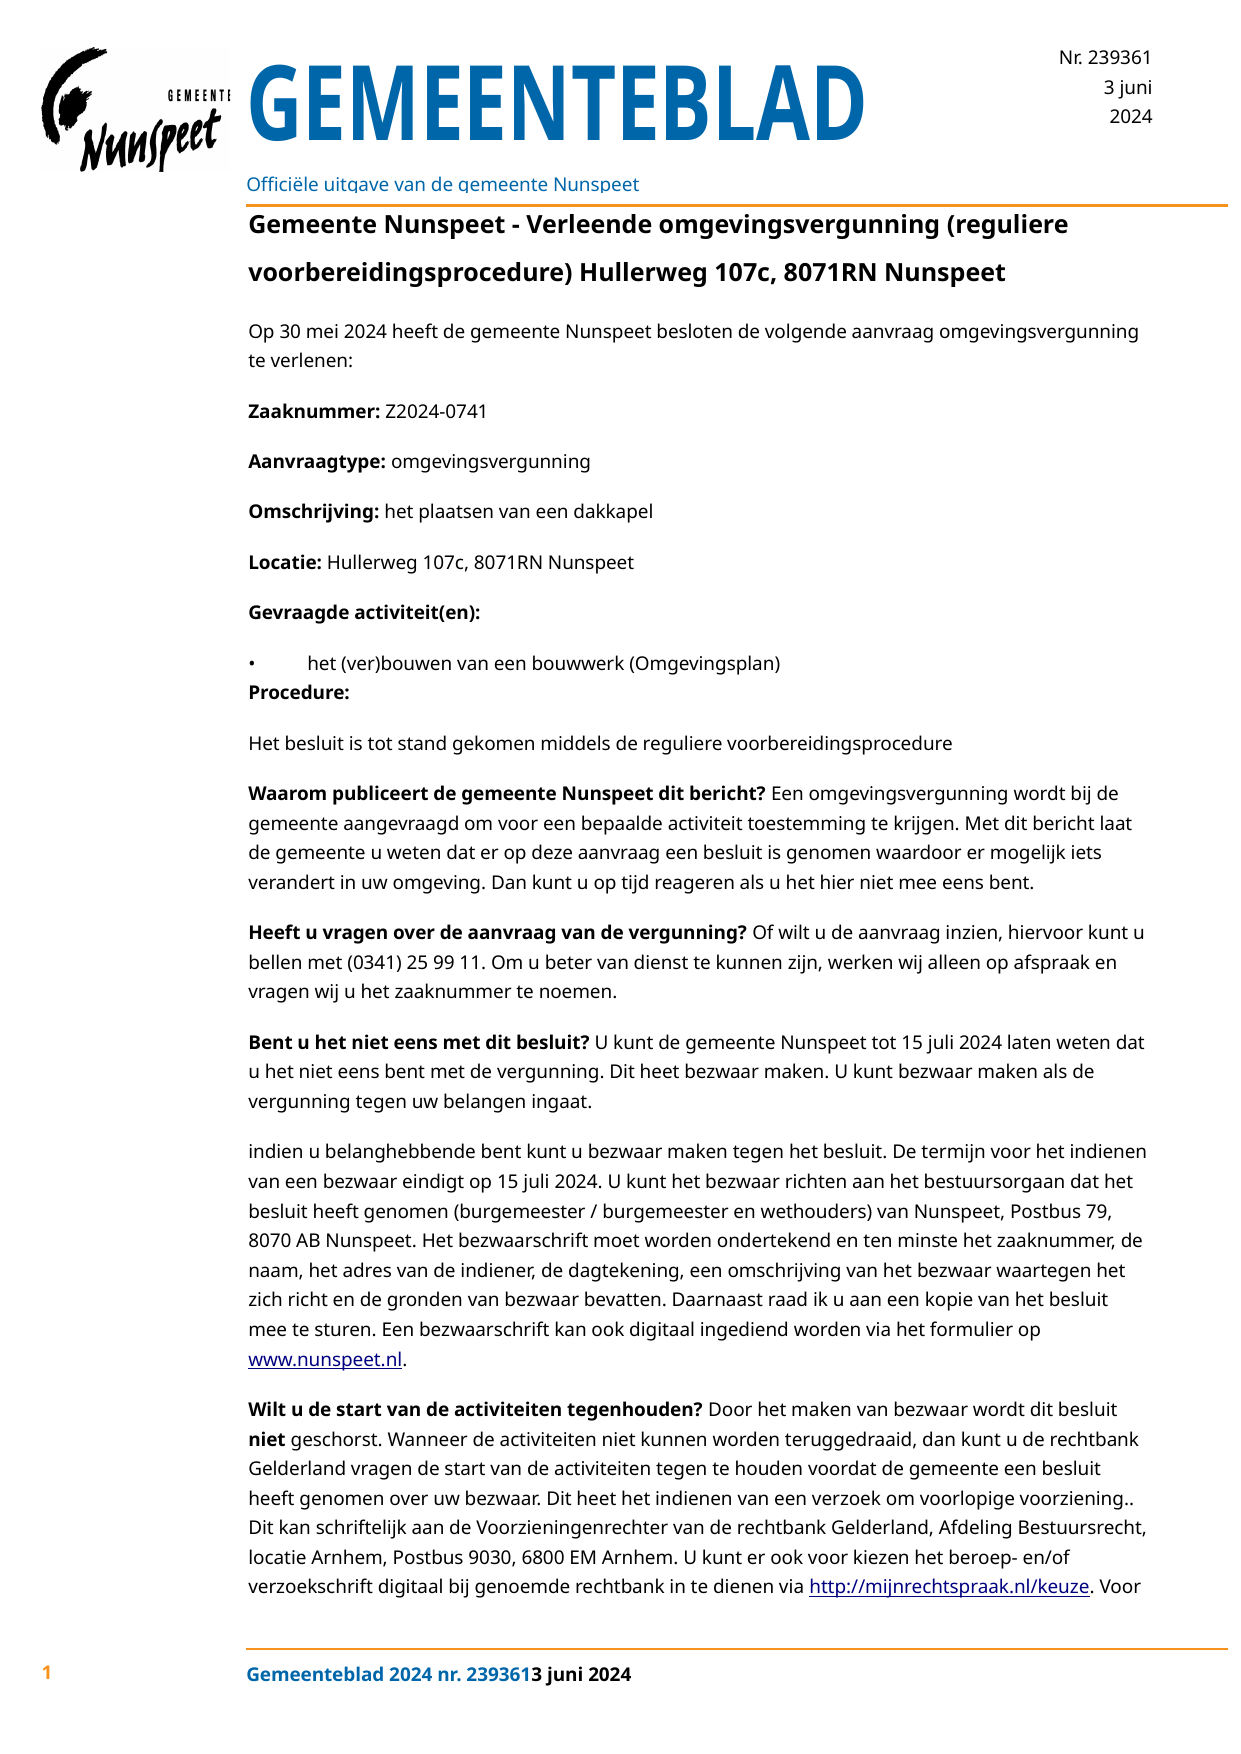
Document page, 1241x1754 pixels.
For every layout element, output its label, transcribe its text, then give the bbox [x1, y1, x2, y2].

text Op 30 mei 2024 heeft de gemeente Nunspeet besloten de volgende aanvraag omgevingsvergunning te verlenen: [248, 318, 1152, 373]
text Heeft u vragen over de aanvraag van de vergunning? Of wilt u de aanvraag inzien, hiervoor kunt u bellen met (0341) 25 99 11. Om u beter van dienst te kunnen zijn, werken wij alleen op afspraak en vragen wij u het zaaknummer te noemen. [248, 919, 1152, 1004]
text Gemeente Nunspeet - Verleende omgevingsvergunning (reguliere voorbereidingsprocedure) Hullerweg 107c, 8071RN Nunspeet [248, 207, 1152, 288]
text Locatie: Hullerweg 107c, 8071RN Nunspeet [248, 549, 1152, 575]
text indien u belanghebbende bent kunt u bezwaar maken tegen het besluit. De termijn voor het indienen van een bezwaar eindigt op 15 juli 2024. U kunt het bezwaar richten aan het bestuursorgaan dat het besluit heeft genomen (burgemeester / burgemeester en wethouders) van Nunspeet, Postbus 79, 8070 AB Nunspeet. Het bezwaarschrift moet worden ondertekend en ten minste het zaaknummer, de naam, het adres van de indiener, de dagtekening, een omschrijving van het bezwaar waartegen het zich richt en de gronden van bezwaar bevatten. Daarnaast raad ik u aan een kopie van het besluit mee te sturen. Een bezwaarschrift kan ook digitaal ingediend worden via het formulier op www.nunspeet.nl. [248, 1139, 1152, 1372]
text Procedure: [248, 679, 1152, 705]
list het (ver)bouwen van een bouwwerk (Omgevingsplan) [248, 650, 1152, 676]
text Omschrijving: het plaatsen van een dakkapel [248, 499, 1152, 524]
text Gevraagde activiteit(en): [248, 599, 1152, 625]
picture [41, 47, 231, 172]
text Wilt u de start van de activiteiten tegenhouden? Door het maken van bezwaar wordt dit besluit niet geschorst. Wanneer de activiteiten niet kunnen worden teruggedraaid, dan kunt u de rechtbank Gelderland vragen de start van de activiteiten tegen te houden voordat de gemeente een besluit heeft genomen over uw bezwaar. Dit heet het indienen van een verzoek om voorlopige voorziening.. Dit kan schriftelijk aan de Voorzieningenrechter van de rechtbank Gelderland, Afdeling Bestuursrecht, locatie Arnhem, Postbus 9030, 6800 EM Arnhem. U kunt er ook voor kiezen het beroep- en/of verzoekschrift digitaal bij genoemde rechtbank in te dienen via http://mijnrechtspraak.nl/keuze. Voor [248, 1396, 1152, 1599]
text Zaaknummer: Z2024-0741 [248, 398, 1152, 424]
text Waarom publiceert de gemeente Nunspeet dit bericht? Een omgevingsvergunning wordt bij de gemeente aangevraagd om voor een bepaalde activiteit toestemming te krijgen. Met dit bericht laat de gemeente u weten dat er op deze aanvraag een besluit is genomen waardoor er mogelijk iets verandert in uw omgeving. Dan kunt u op tijd reageren als u het hier niet mee eens bent. [248, 780, 1152, 895]
text Het besluit is tot stand gekomen middels de reguliere voorbereidingsprocedure [248, 730, 1152, 756]
text Aanvraagtype: omgevingsvergunning [248, 448, 1152, 474]
text Bent u het niet eens met dit besluit? U kunt de gemeente Nunspeet tot 15 juli 2024 laten weten dat u het niet eens bent met de vergunning. Dit heet bezwaar maken. U kunt bezwaar maken als de vergunning tegen uw belangen ingaat. [248, 1029, 1152, 1114]
